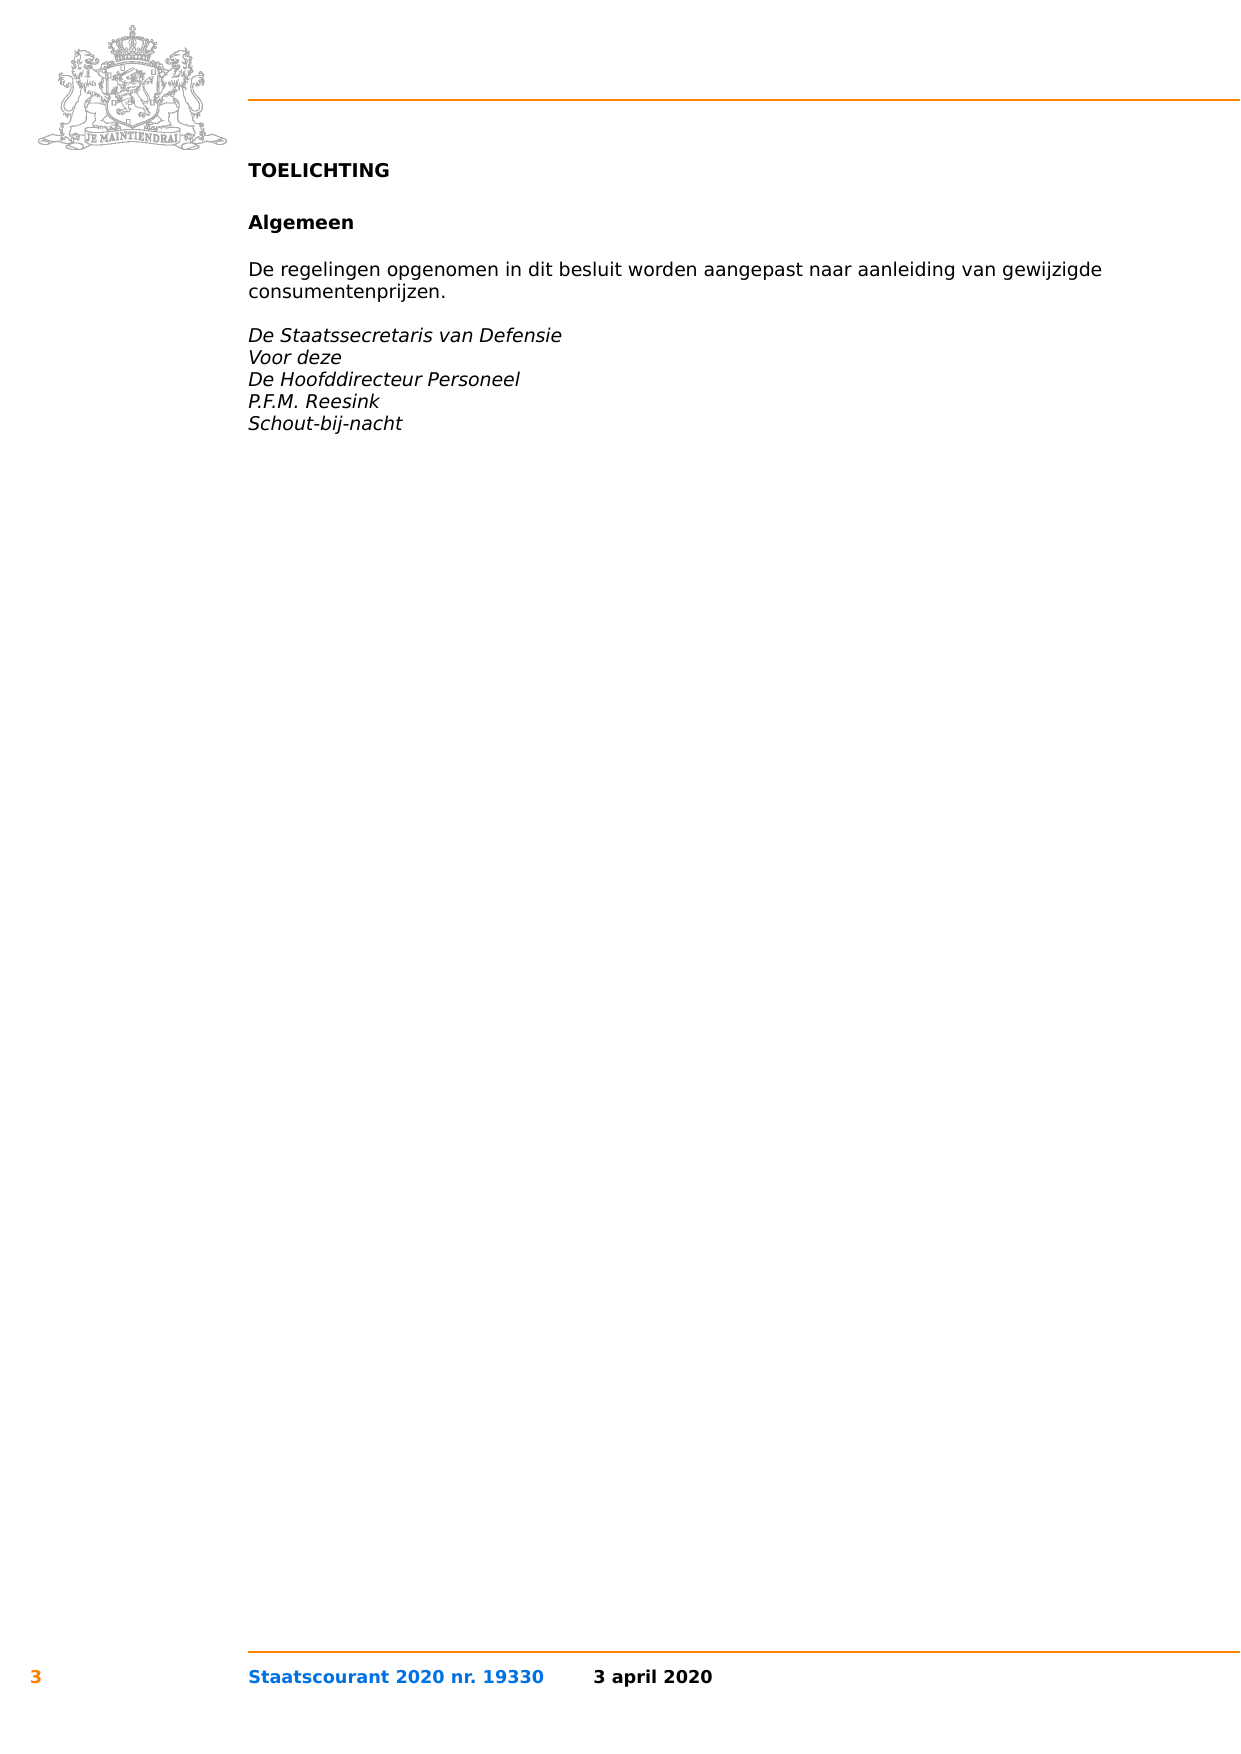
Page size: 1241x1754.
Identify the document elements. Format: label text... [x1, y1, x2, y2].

picture [38, 25, 227, 150]
subtitle TOELICHTING [248, 160, 1163, 182]
text De regelingen opgenomen in dit besluit worden aangepast naar aanleiding van gewijzigde consumentenprijzen. [248, 259, 1163, 303]
subtitle Algemeen [248, 212, 1163, 234]
text De Staatssecretaris van Defensie Voor deze De Hoofddirecteur Personeel P.F.M. Reesink Schout-bij-nacht [248, 325, 1163, 434]
